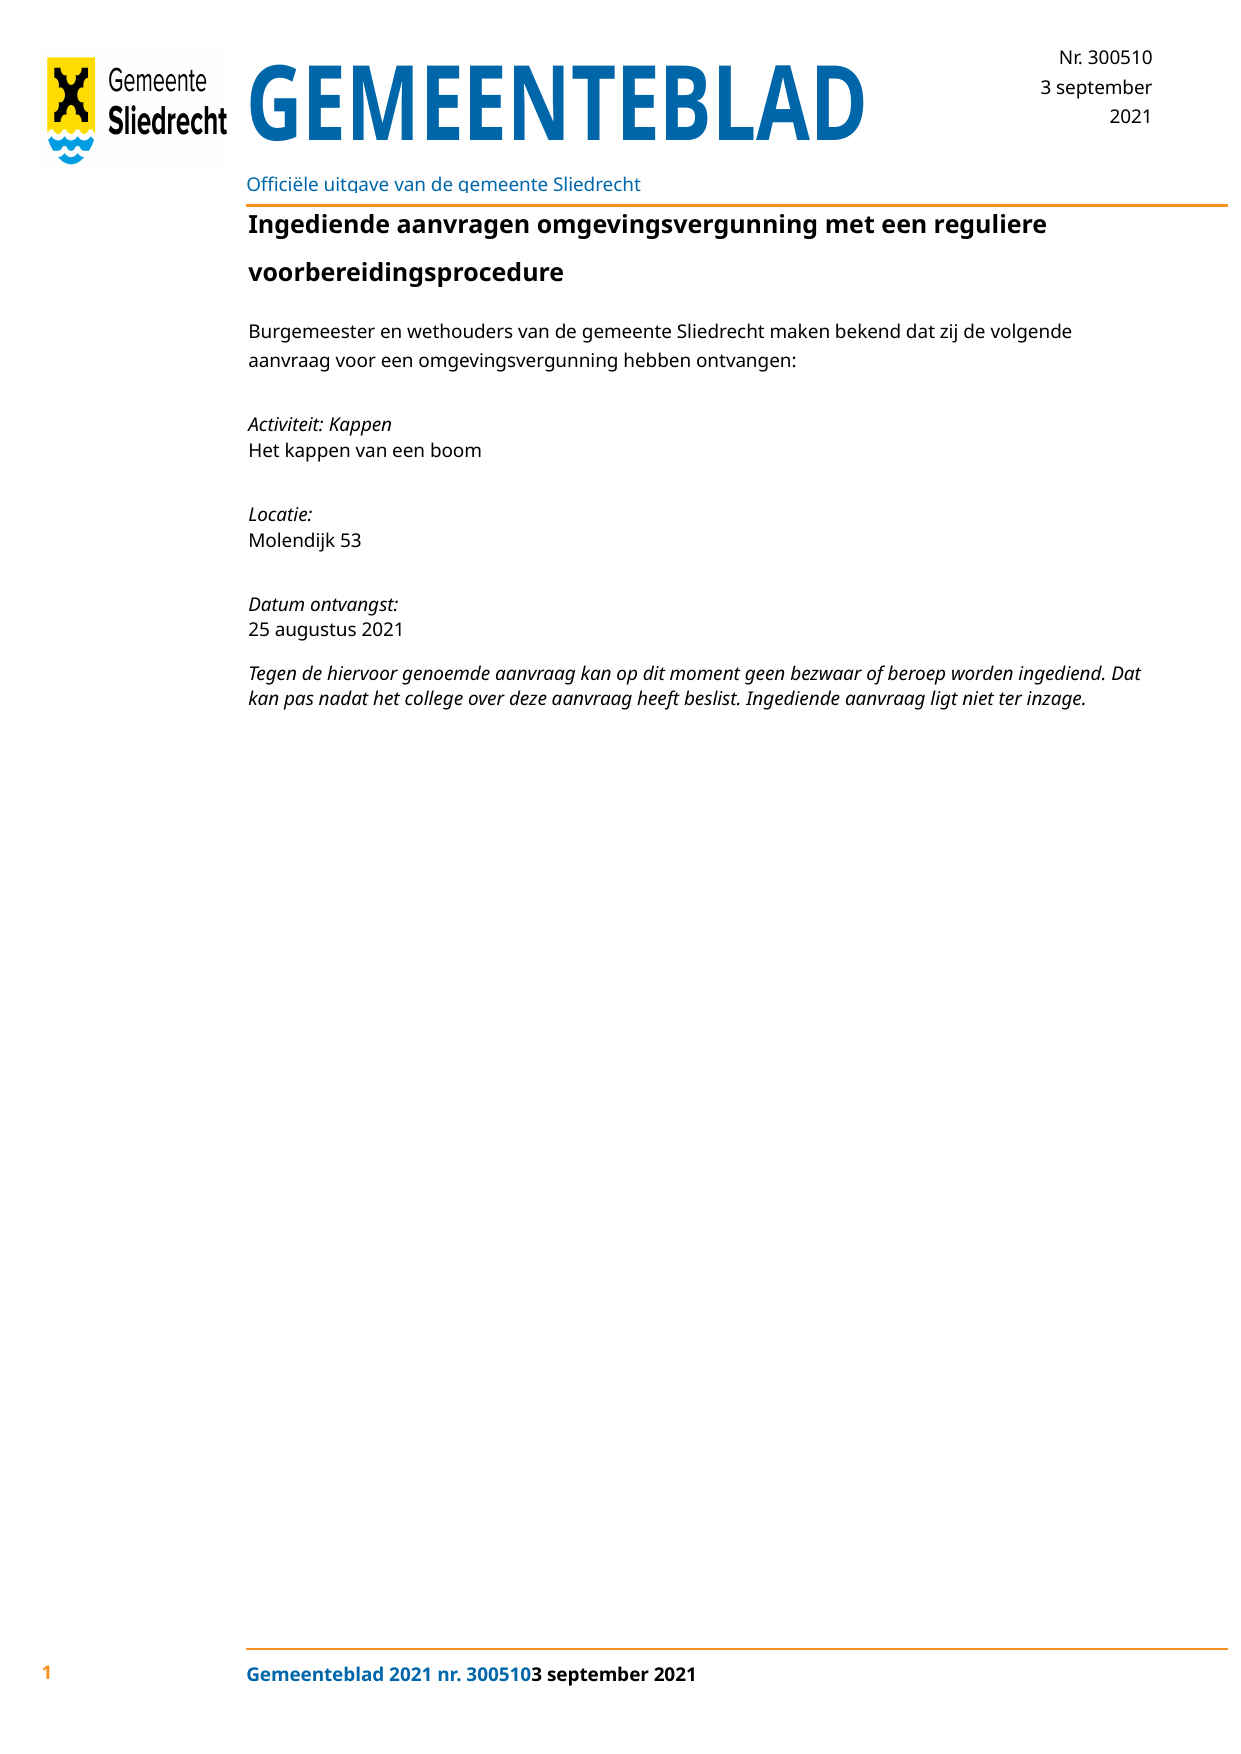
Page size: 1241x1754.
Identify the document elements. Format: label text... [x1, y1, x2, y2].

text Tegen de hiervoor genoemde aanvraag kan op dit moment geen bezwaar of beroep worden ingediend. Dat kan pas nadat het college over deze aanvraag heeft beslist. Ingediende aanvraag ligt niet ter inzage. [248, 660, 1152, 711]
text Locatie: [248, 501, 1152, 527]
text Activiteit: Kappen [248, 411, 1152, 437]
text Ingediende aanvragen omgevingsvergunning met een reguliere voorbereidingsprocedure [248, 207, 1152, 288]
text 25 augustus 2021 [248, 617, 1152, 642]
text Het kappen van een boom [248, 437, 1152, 463]
text Datum ontvangst: [248, 591, 1152, 617]
text Molendijk 53 [248, 527, 1152, 553]
text Burgemeester en wethouders van de gemeente Sliedrecht maken bekend dat zij de volgende aanvraag voor een omgevingsvergunning hebben ontvangen: [248, 318, 1152, 373]
picture [41, 47, 231, 172]
